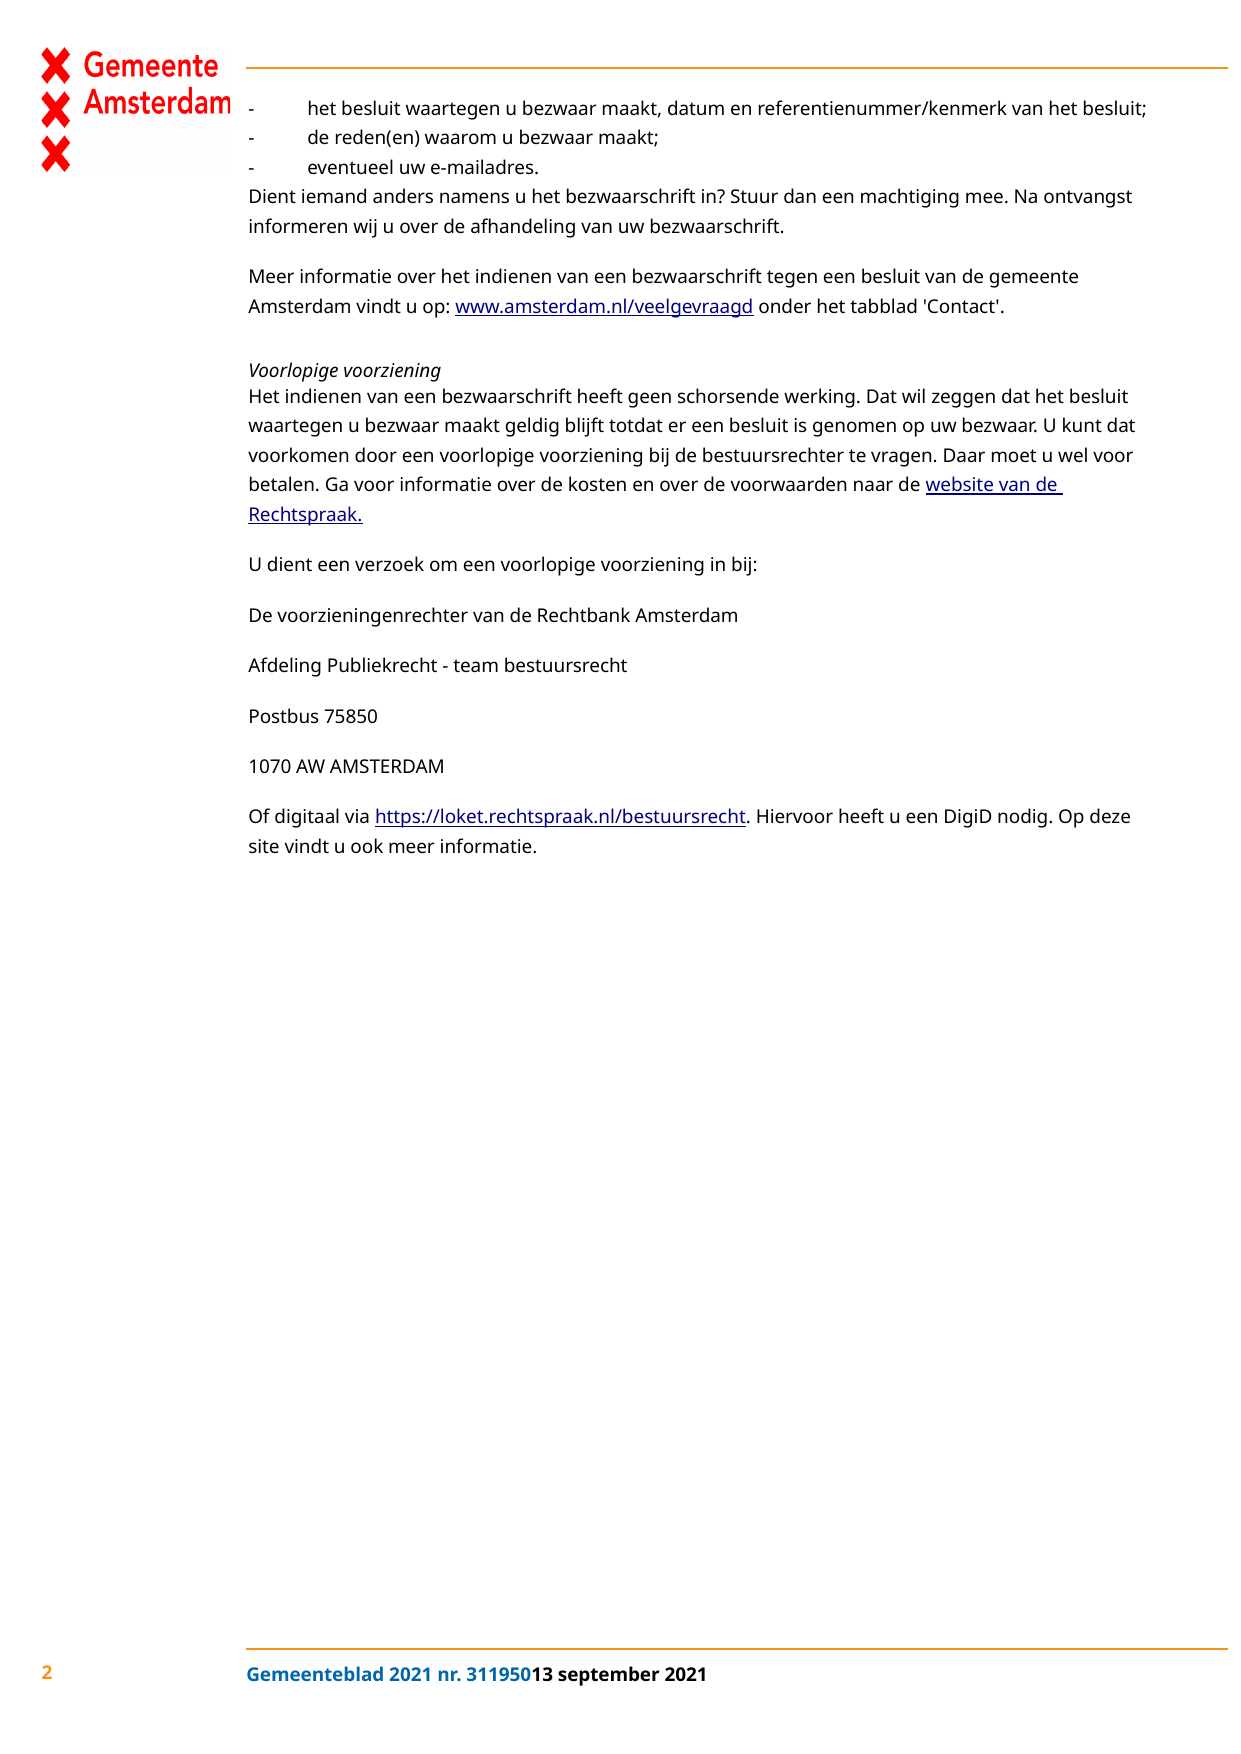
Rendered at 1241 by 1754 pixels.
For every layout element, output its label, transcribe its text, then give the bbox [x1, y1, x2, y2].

text Of digitaal via https://loket.rechtspraak.nl/bestuursrecht. Hiervoor heeft u een DigiD nodig. Op deze site vindt u ook meer informatie. [248, 804, 1152, 859]
text De voorzieningenrechter van de Rechtbank Amsterdam [248, 602, 1152, 628]
list het besluit waartegen u bezwaar maakt, datum en referentienummer/kenmerk van het besluit; [248, 95, 1152, 121]
list de reden(en) waarom u bezwaar maakt; [248, 124, 1152, 150]
text Dient iemand anders namens u het bezwaarschrift in? Stuur dan een machtiging mee. Na ontvangst informeren wij u over de afhandeling van uw bezwaarschrift. [248, 183, 1152, 239]
text Meer informatie over het indienen van een bezwaarschrift tegen een besluit van de gemeente Amsterdam vindt u op: www.amsterdam.nl/veelgevraagd onder het tabblad 'Contact'. [248, 263, 1152, 319]
text Voorlopige voorziening [248, 357, 1152, 383]
text Postbus 75850 [248, 703, 1152, 728]
text 1070 AW AMSTERDAM [248, 753, 1152, 779]
text Het indienen van een bezwaarschrift heeft geen schorsende werking. Dat wil zeggen dat het besluit waartegen u bezwaar maakt geldig blijft totdat er een besluit is genomen op uw bezwaar. U kunt dat voorkomen door een voorlopige voorziening bij de bestuursrechter te vragen. Daar moet u wel voor betalen. Ga voor informatie over de kosten en over de voorwaarden naar de website van de Rechtspraak. [248, 383, 1152, 527]
picture [41, 47, 231, 172]
text U dient een verzoek om een voorlopige voorziening in bij: [248, 552, 1152, 577]
list eventueel uw e-mailadres. [248, 154, 1152, 180]
text Afdeling Publiekrecht - team bestuursrecht [248, 652, 1152, 678]
